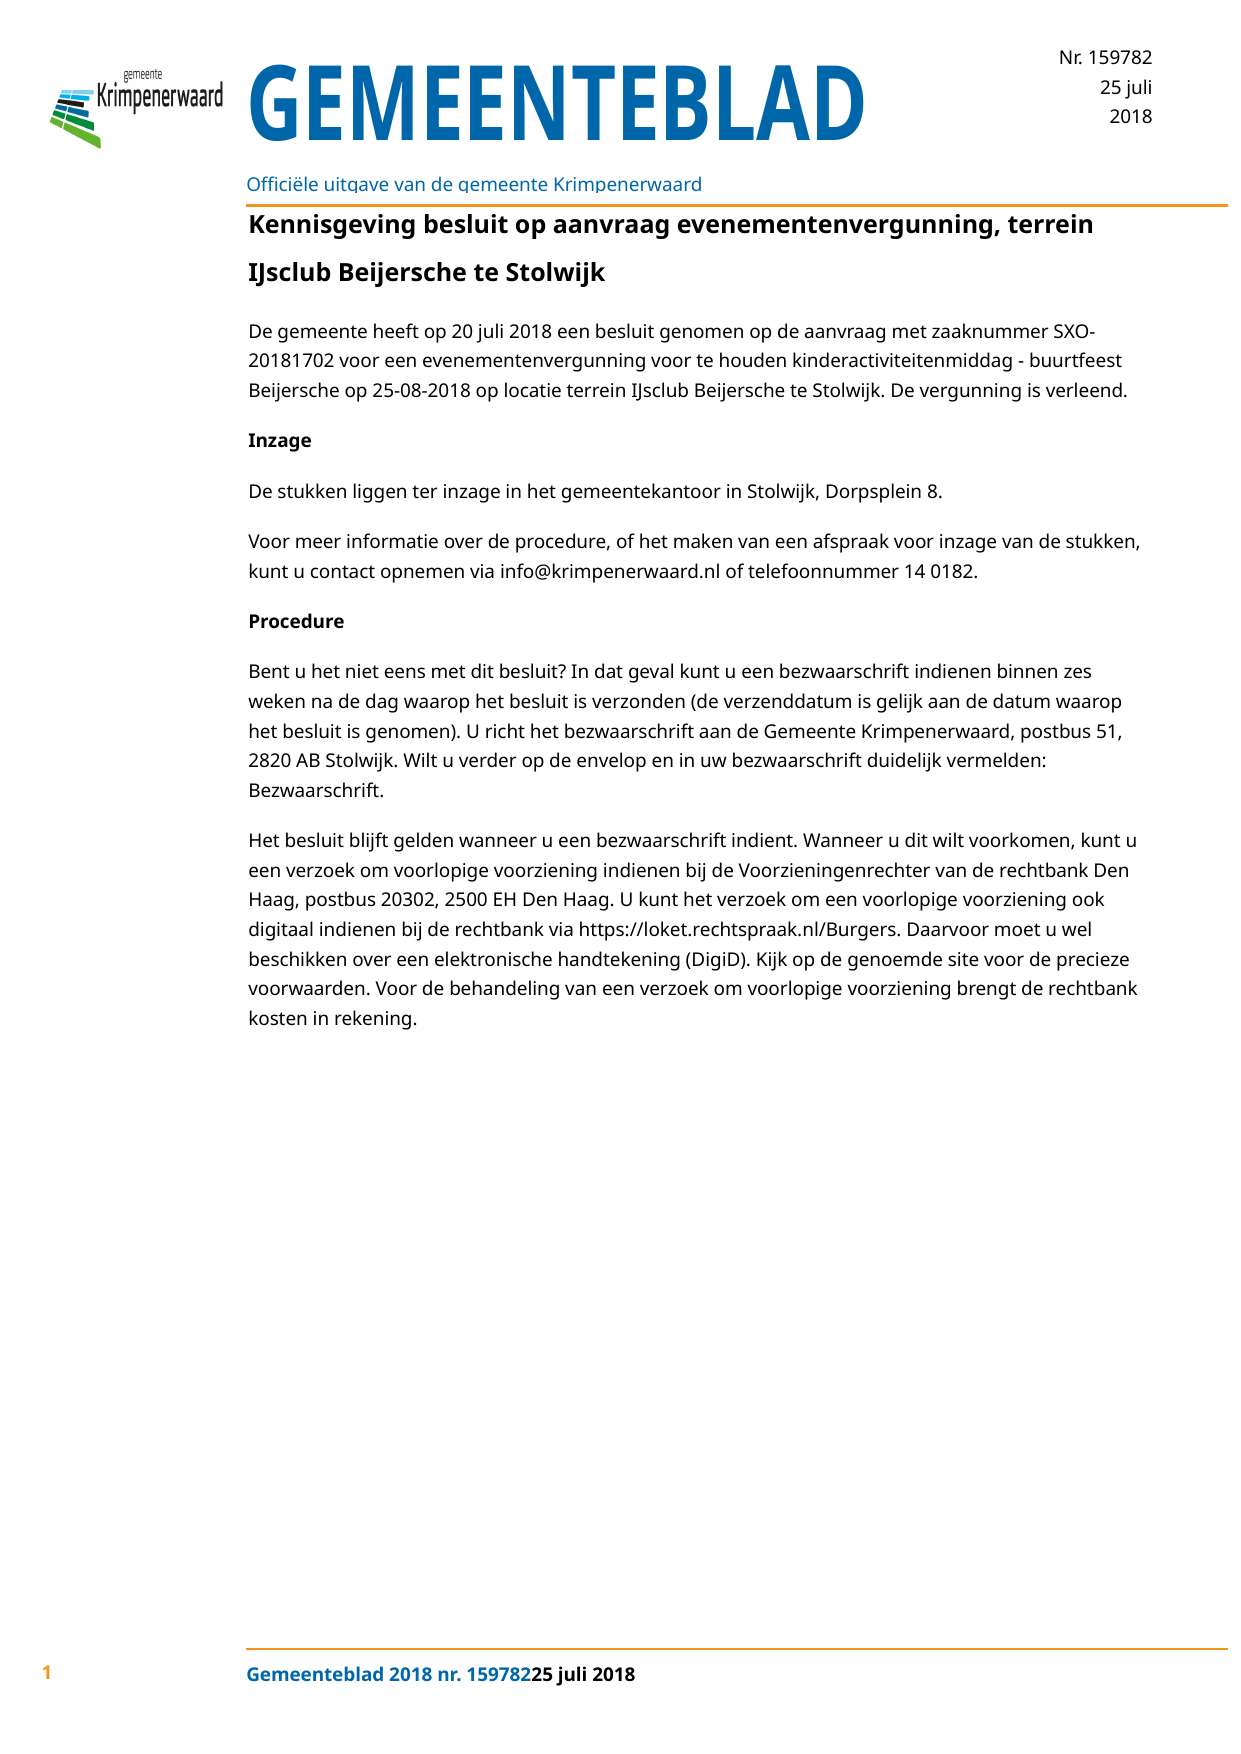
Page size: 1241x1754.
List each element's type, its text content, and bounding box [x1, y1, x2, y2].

picture [41, 47, 231, 172]
text De stukken liggen ter inzage in het gemeentekantoor in Stolwijk, Dorpsplein 8. [248, 478, 1152, 504]
text Bent u het niet eens met dit besluit? In dat geval kunt u een bezwaarschrift indienen binnen zes weken na de dag waarop het besluit is verzonden (de verzenddatum is gelijk aan de datum waarop het besluit is genomen). U richt het bezwaarschrift aan de Gemeente Krimpenerwaard, postbus 51, 2820 AB Stolwijk. Wilt u verder op de envelop en in uw bezwaarschrift duidelijk vermelden: Bezwaarschrift. [248, 659, 1152, 803]
text Procedure [248, 608, 1152, 634]
text De gemeente heeft op 20 juli 2018 een besluit genomen op de aanvraag met zaaknummer SXO-20181702 voor een evenementenvergunning voor te houden kinderactiviteitenmiddag - buurtfeest Beijersche op 25-08-2018 op locatie terrein IJsclub Beijersche te Stolwijk. De vergunning is verleend. [248, 318, 1152, 403]
text Het besluit blijft gelden wanneer u een bezwaarschrift indient. Wanneer u dit wilt voorkomen, kunt u een verzoek om voorlopige voorziening indienen bij de Voorzieningenrechter van de rechtbank Den Haag, postbus 20302, 2500 EH Den Haag. U kunt het verzoek om een voorlopige voorziening ook digitaal indienen bij de rechtbank via https://loket.rechtspraak.nl/Burgers. Daarvoor moet u wel beschikken over een elektronische handtekening (DigiD). Kijk op de genoemde site voor de precieze voorwaarden. Voor de behandeling van een verzoek om voorlopige voorziening brengt de rechtbank kosten in rekening. [248, 827, 1152, 1031]
text Voor meer informatie over de procedure, of het maken van een afspraak voor inzage van de stukken, kunt u contact opnemen via info@krimpenerwaard.nl of telefoonnummer 14 0182. [248, 528, 1152, 584]
text Inzage [248, 427, 1152, 453]
text Kennisgeving besluit op aanvraag evenementenvergunning, terrein IJsclub Beijersche te Stolwijk [248, 207, 1152, 288]
